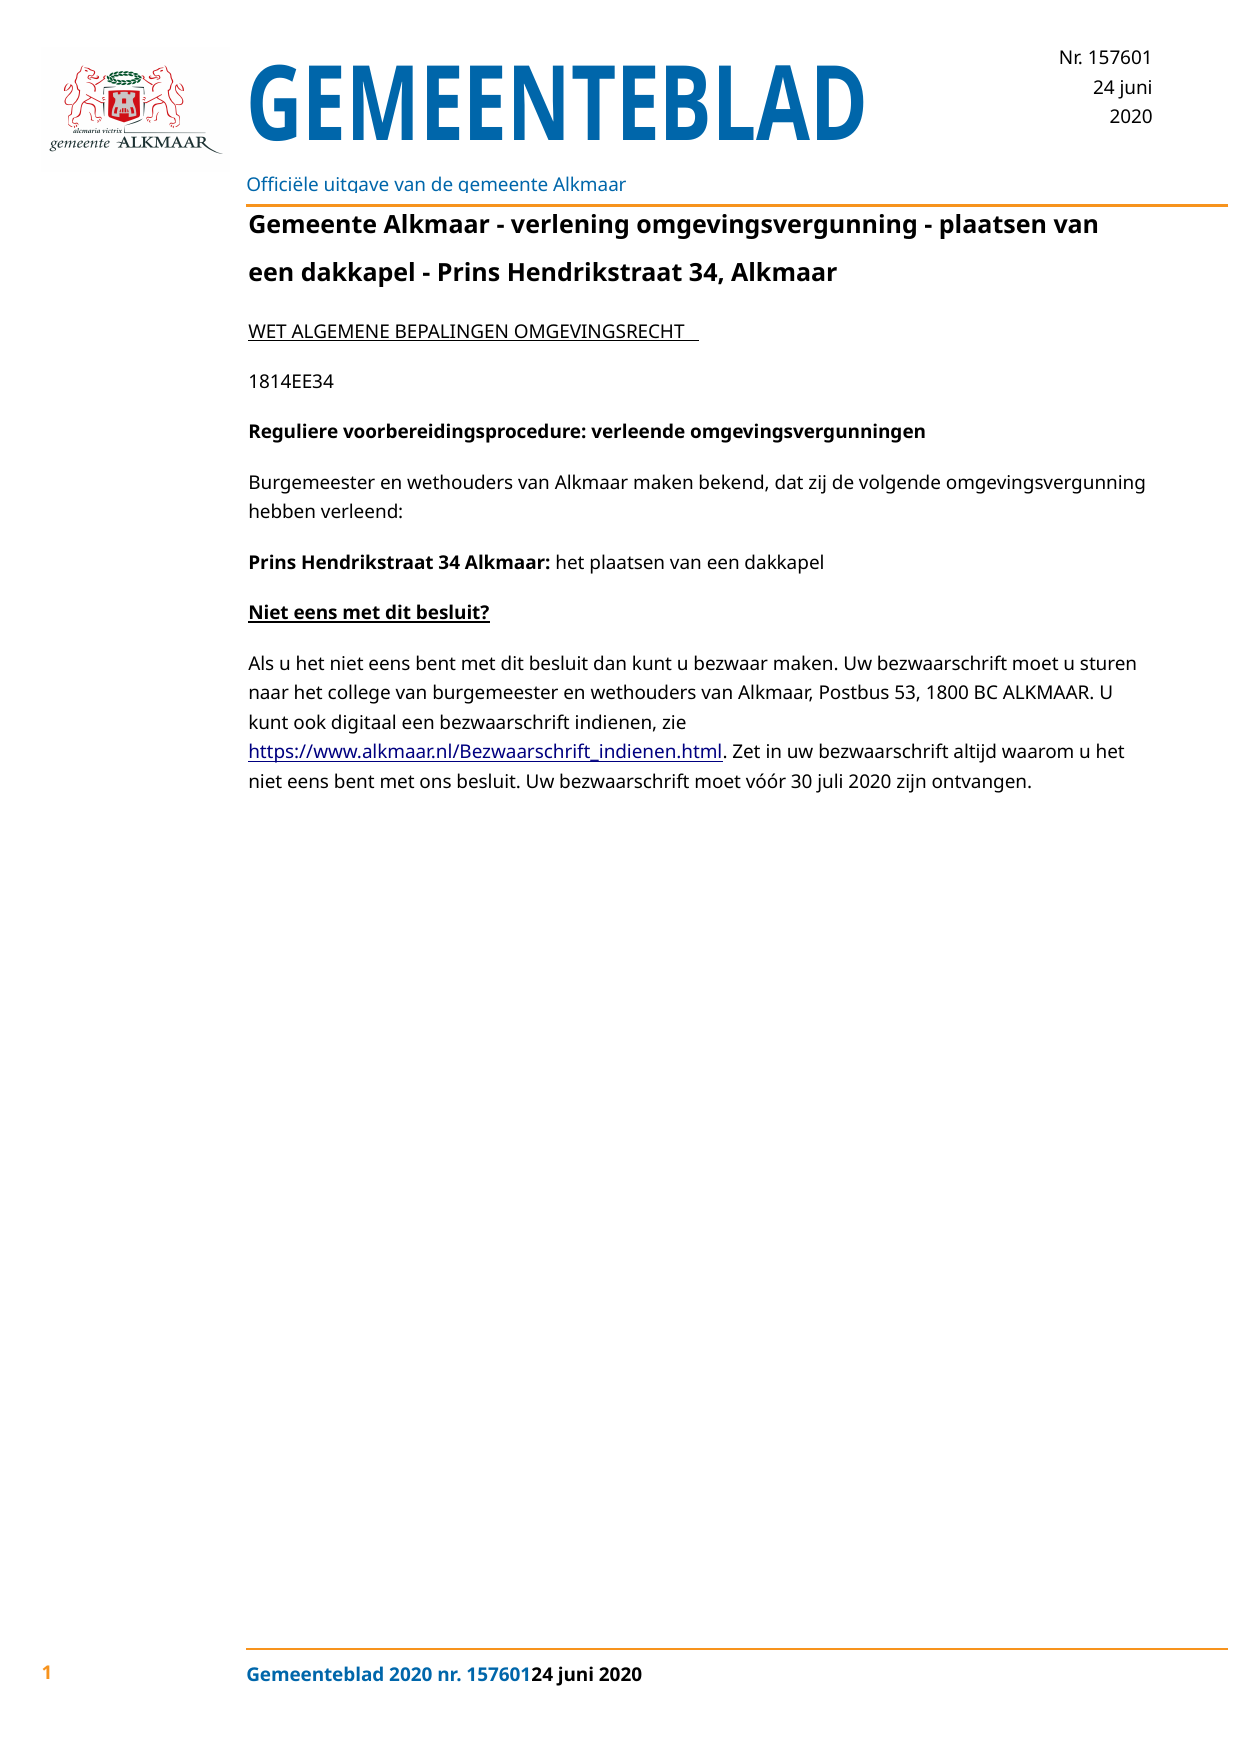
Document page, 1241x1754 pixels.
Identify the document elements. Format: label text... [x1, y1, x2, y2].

text Prins Hendrikstraat 34 Alkmaar: het plaatsen van een dakkapel [248, 549, 1152, 575]
text Gemeente Alkmaar - verlening omgevingsvergunning - plaatsen van een dakkapel - Prins Hendrikstraat 34, Alkmaar [248, 207, 1152, 288]
text WET ALGEMENE BEPALINGEN OMGEVINGSRECHT [248, 318, 1152, 344]
picture [41, 47, 231, 172]
text Burgemeester en wethouders van Alkmaar maken bekend, dat zij de volgende omgevingsvergunning hebben verleend: [248, 469, 1152, 524]
text Als u het niet eens bent met dit besluit dan kunt u bezwaar maken. Uw bezwaarschrift moet u sturen naar het college van burgemeester en wethouders van Alkmaar, Postbus 53, 1800 BC ALKMAAR. U kunt ook digitaal een bezwaarschrift indienen, zie https://www.alkmaar.nl/Bezwaarschrift_indienen.html. Zet in uw bezwaarschrift altijd waarom u het niet eens bent met ons besluit. Uw bezwaarschrift moet vóór 30 juli 2020 zijn ontvangen. [248, 650, 1152, 794]
text 1814EE34 [248, 368, 1152, 394]
text Reguliere voorbereidingsprocedure: verleende omgevingsvergunningen [248, 419, 1152, 444]
text Niet eens met dit besluit? [248, 599, 1152, 625]
